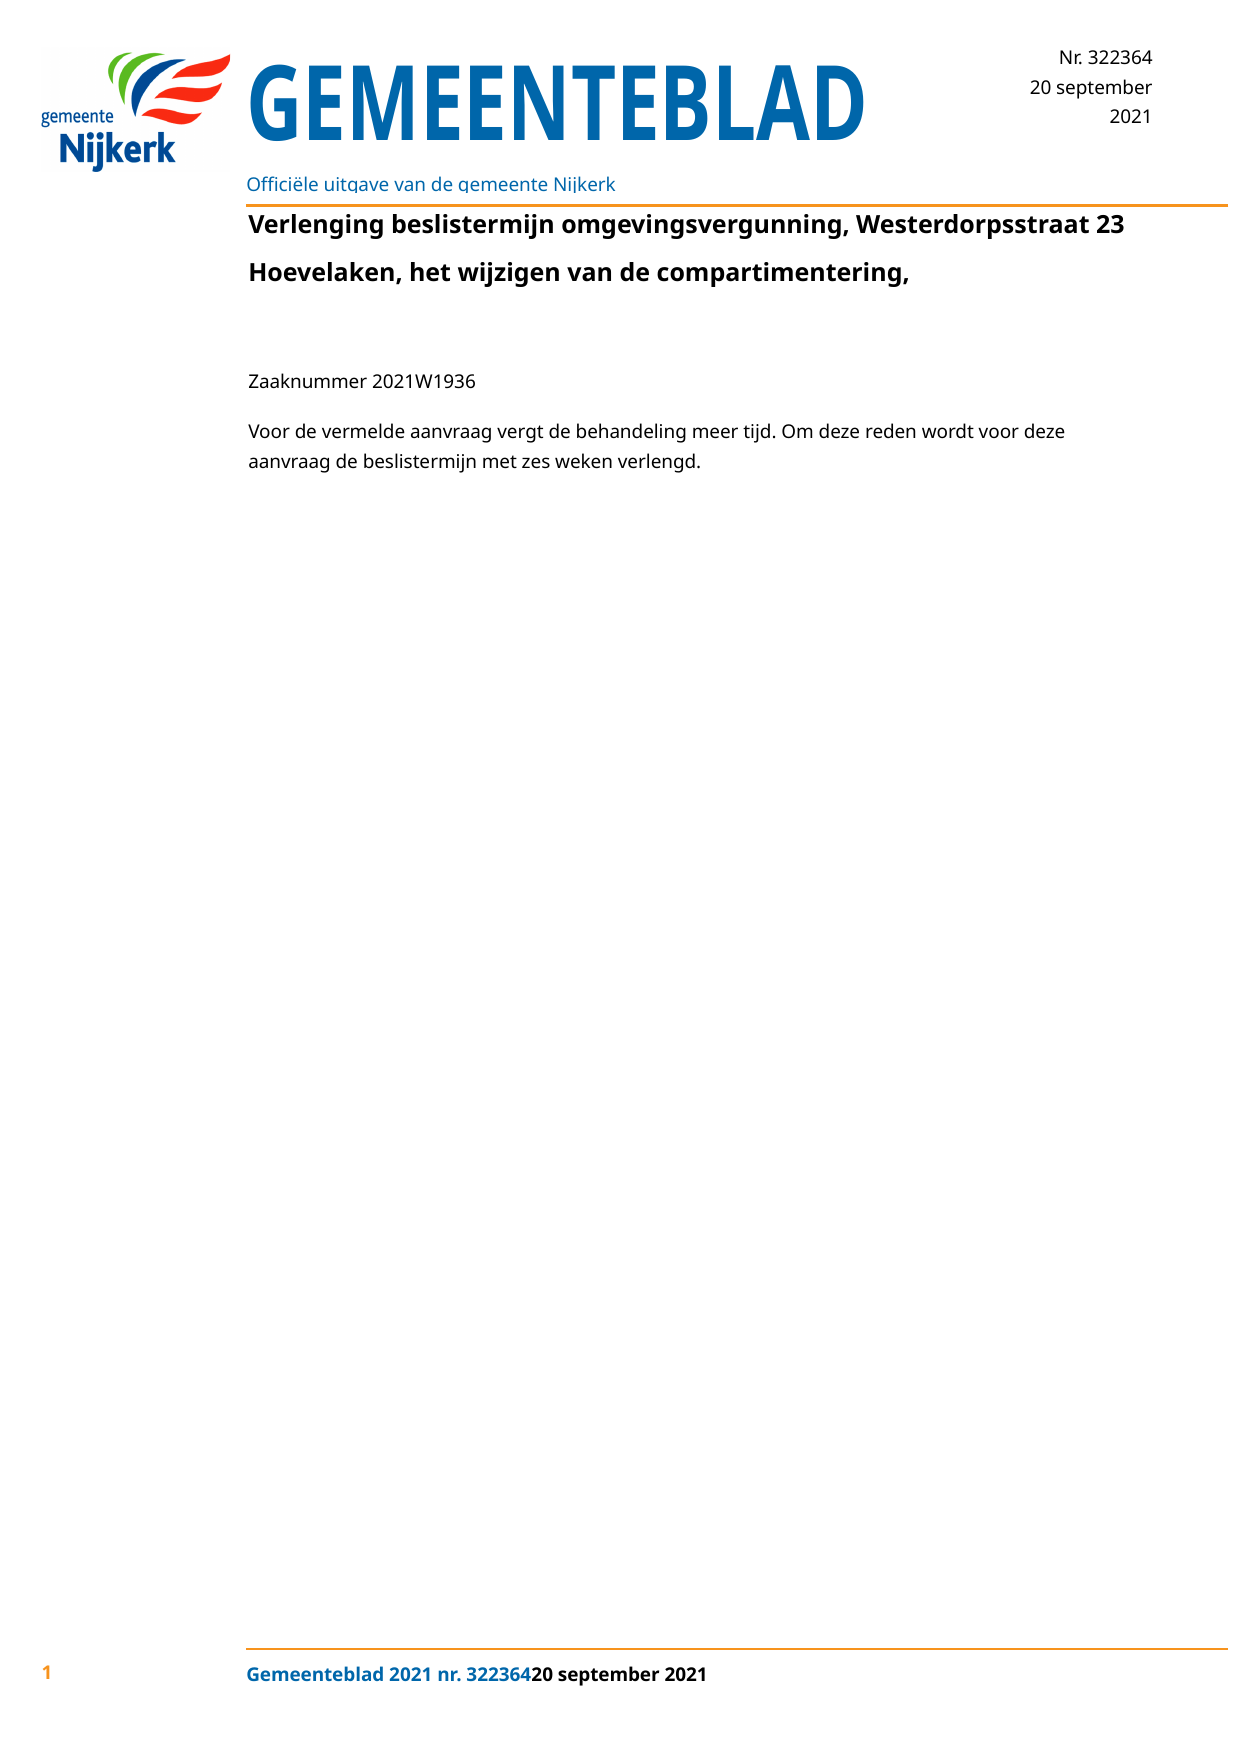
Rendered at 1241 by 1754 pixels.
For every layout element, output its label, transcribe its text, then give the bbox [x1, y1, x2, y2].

text Voor de vermelde aanvraag vergt de behandeling meer tijd. Om deze reden wordt voor deze aanvraag de beslistermijn met zes weken verlengd. [248, 419, 1152, 474]
text Verlenging beslistermijn omgevingsvergunning, Westerdorpsstraat 23 Hoevelaken, het wijzigen van de compartimentering, [248, 207, 1152, 288]
picture [41, 47, 231, 172]
text Zaaknummer 2021W1936 [248, 368, 1152, 394]
